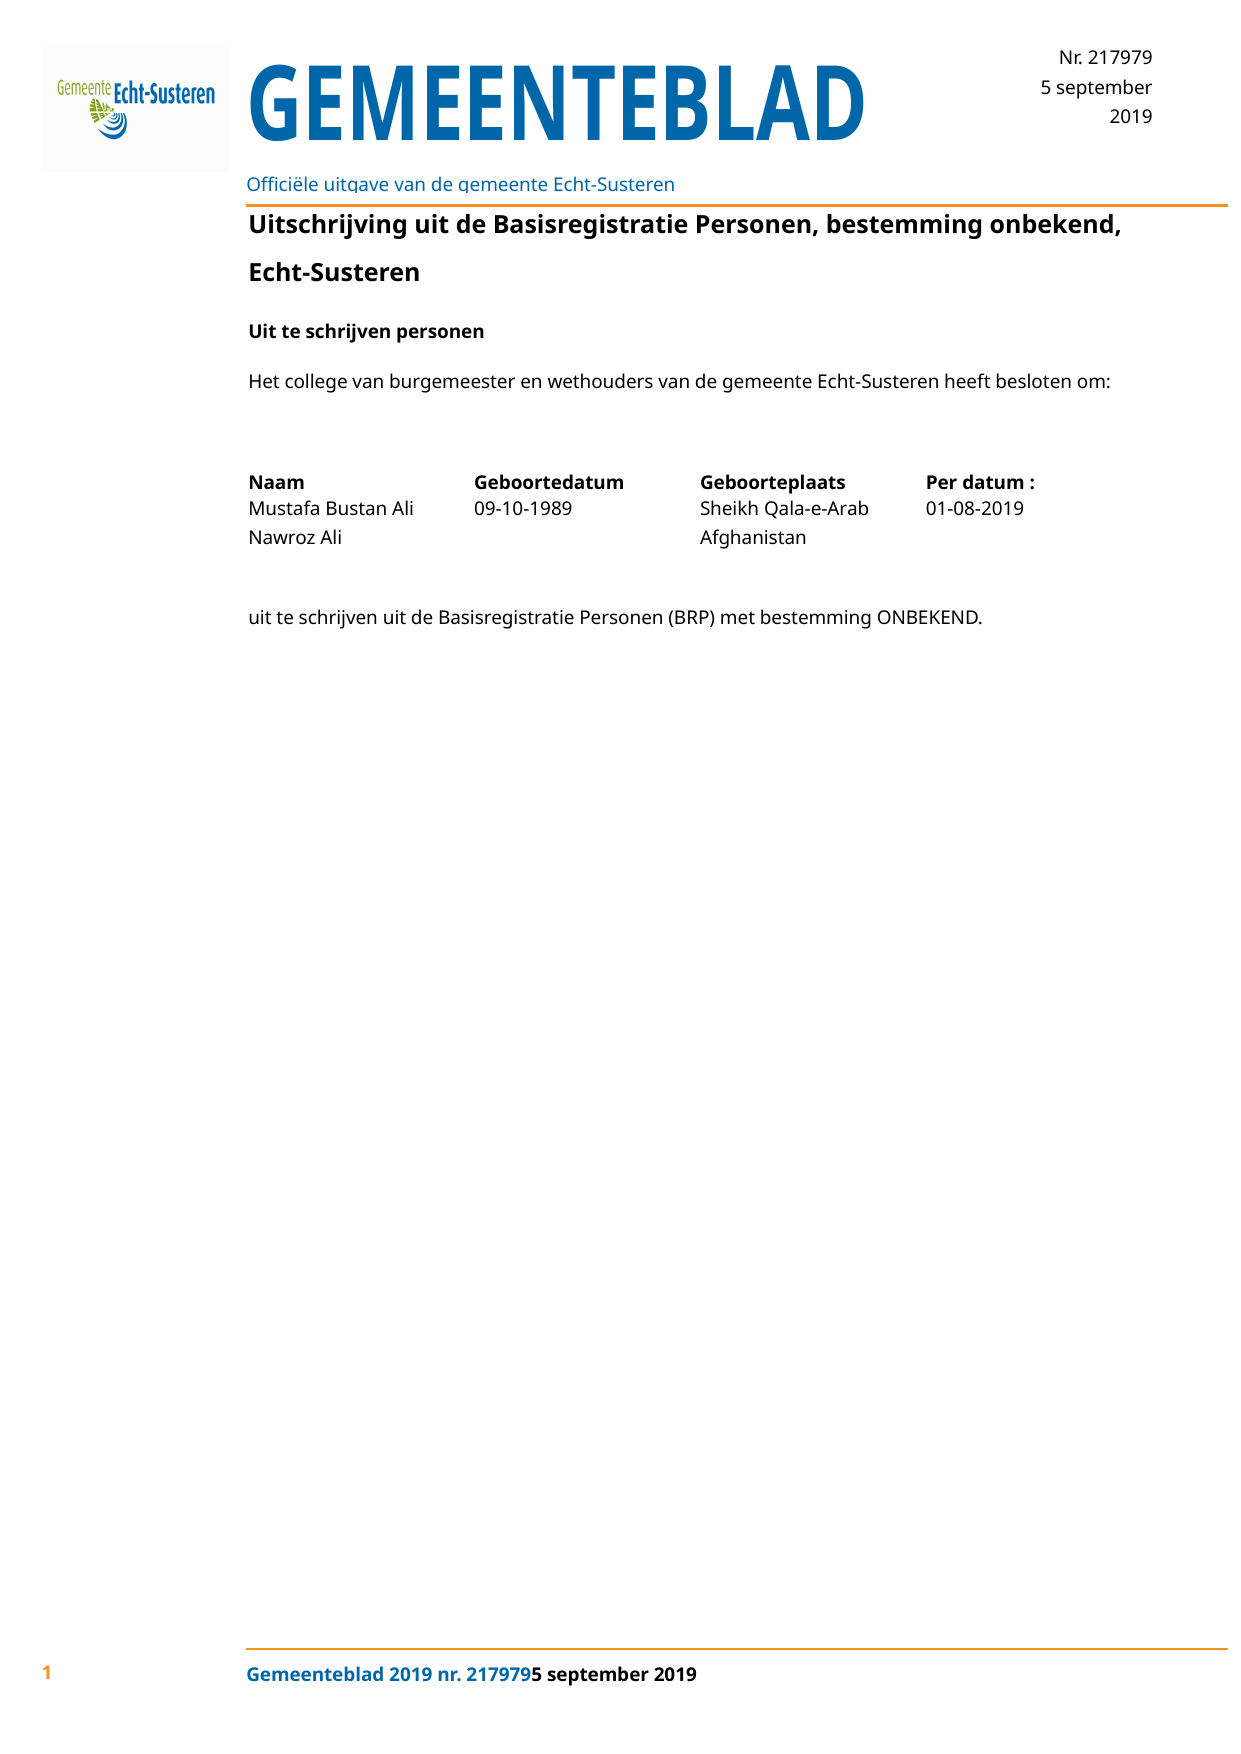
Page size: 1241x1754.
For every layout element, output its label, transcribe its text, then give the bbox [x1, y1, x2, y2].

table_cell Sheikh Qala-e-Arab Afghanistan [700, 495, 926, 550]
table_header Per datum : [926, 469, 1152, 495]
text Het college van burgemeester en wethouders van de gemeente Echt-Susteren heeft besloten om: [248, 368, 1152, 394]
table_header Naam [248, 469, 474, 495]
picture [41, 47, 231, 172]
table_header Geboortedatum [474, 469, 700, 495]
text Uit te schrijven personen [248, 318, 1152, 344]
text uit te schrijven uit de Basisregistratie Personen (BRP) met bestemming ONBEKEND. [248, 604, 1152, 630]
table_cell 09-10-1989 [474, 495, 700, 550]
text Uitschrijving uit de Basisregistratie Personen, bestemming onbekend, Echt-Susteren [248, 207, 1152, 288]
table_cell 01-08-2019 [926, 495, 1152, 550]
table_header Geboorteplaats [700, 469, 926, 495]
table_cell Mustafa Bustan Ali Nawroz Ali [248, 495, 474, 550]
